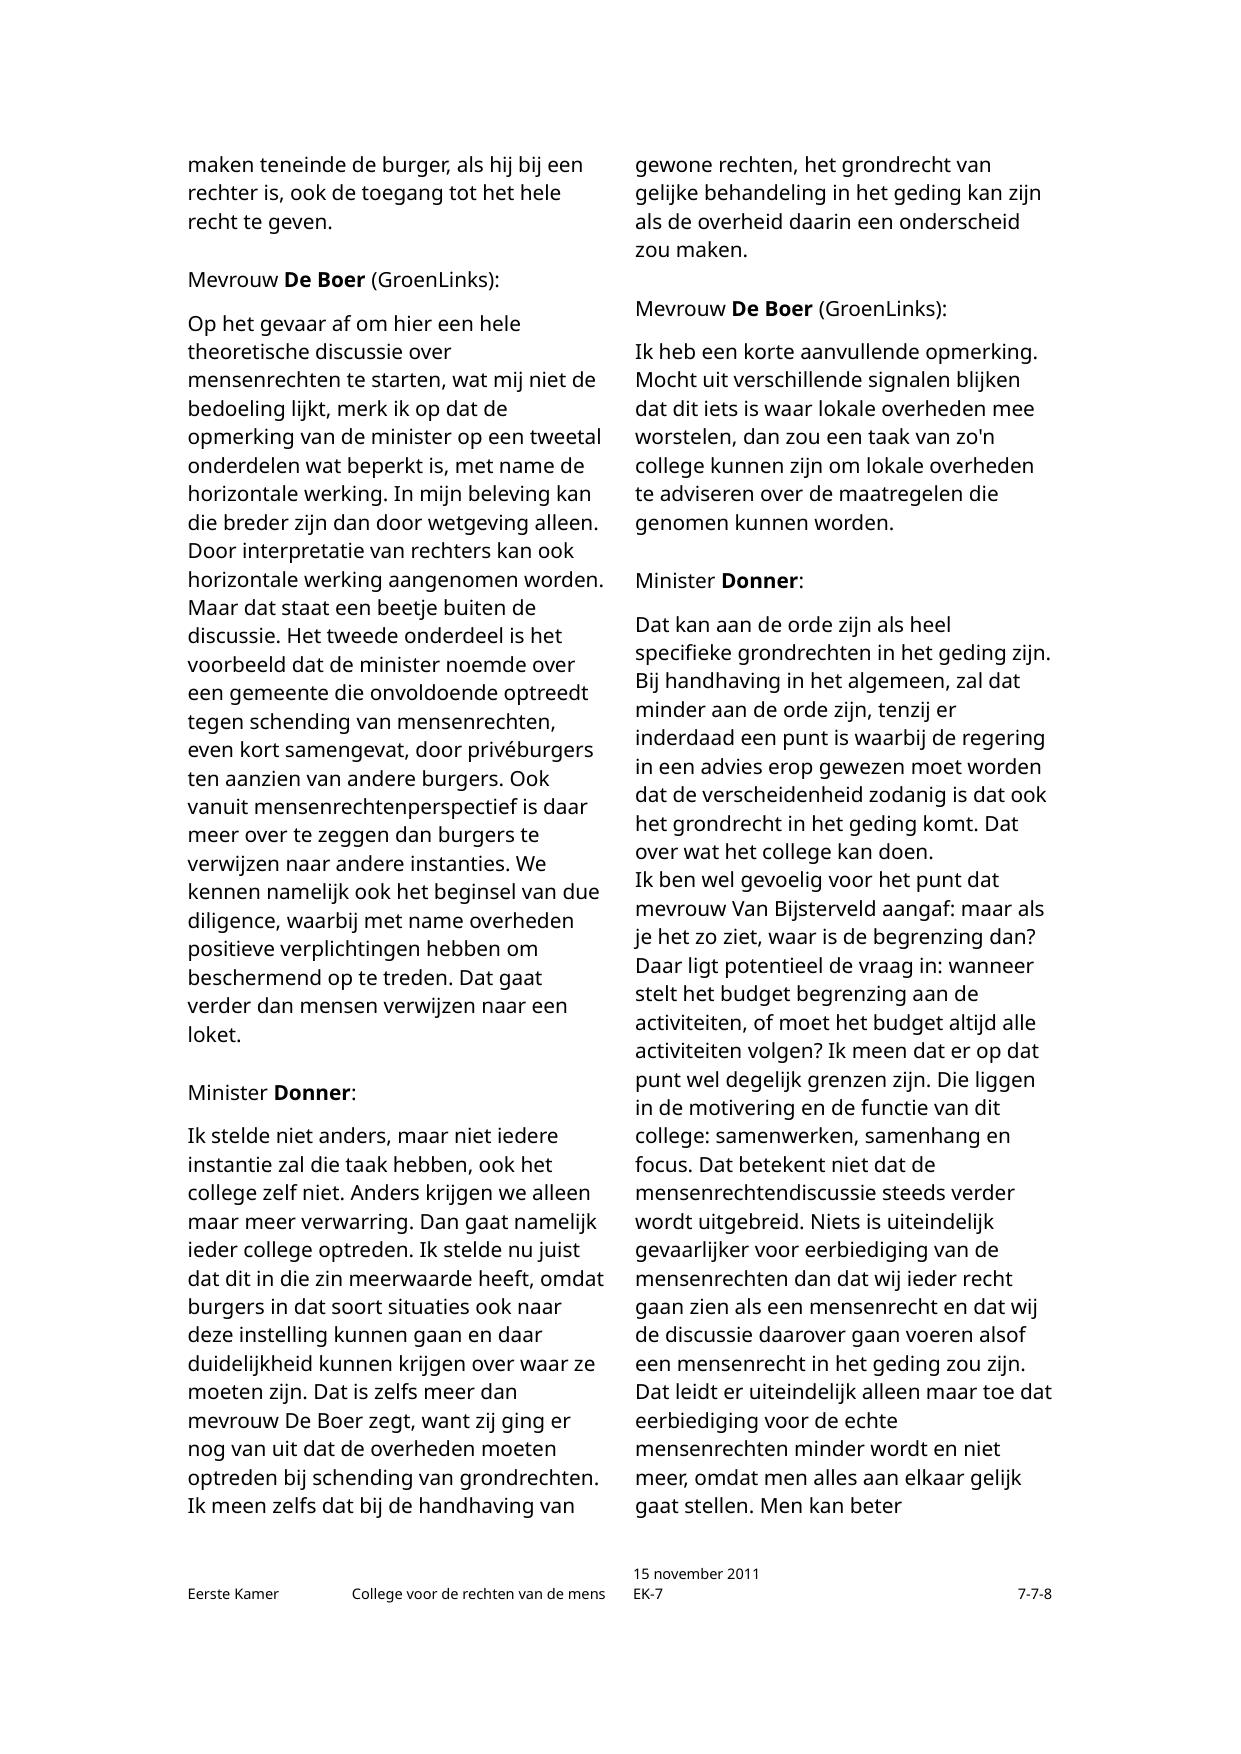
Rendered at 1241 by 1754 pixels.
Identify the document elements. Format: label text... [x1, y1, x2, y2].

text Op het gevaar af om hier een hele theoretische discussie over mensenrechten te starten, wat mij niet de bedoeling lijkt, merk ik op dat de opmerking van de minister op een tweetal onderdelen wat beperkt is, met name de horizontale werking. In mijn beleving kan die breder zijn dan door wetgeving alleen. Door interpretatie van rechters kan ook horizontale werking aangenomen worden. Maar dat staat een beetje buiten de discussie. Het tweede onderdeel is het voorbeeld dat de minister noemde over een gemeente die onvoldoende optreedt tegen schending van mensenrechten, even kort samengevat, door privéburgers ten aanzien van andere burgers. Ook vanuit mensenrechtenperspectief is daar meer over te zeggen dan burgers te verwijzen naar andere instanties. We kennen namelijk ook het beginsel van due diligence, waarbij met name overheden positieve verplichtingen hebben om beschermend op te treden. Dat gaat verder dan mensen verwijzen naar een loket. [187, 309, 605, 1048]
text Mevrouw De Boer (GroenLinks): [187, 265, 605, 294]
text Ik stelde niet anders, maar niet iedere instantie zal die taak hebben, ook het college zelf niet. Anders krijgen we alleen maar meer verwarring. Dan gaat namelijk ieder college optreden. Ik stelde nu juist dat dit in die zin meerwaarde heeft, omdat burgers in dat soort situaties ook naar deze instelling kunnen gaan en daar duidelijkheid kunnen krijgen over waar ze moeten zijn. Dat is zelfs meer dan mevrouw De Boer zegt, want zij ging er nog van uit dat de overheden moeten optreden bij schending van grondrechten. Ik meen zelfs dat bij de handhaving van [187, 1122, 605, 1520]
text Ik heb een korte aanvullende opmerking. Mocht uit verschillende signalen blijken dat dit iets is waar lokale overheden mee worstelen, dan zou een taak van zo'n college kunnen zijn om lokale overheden te adviseren over de maatregelen die genomen kunnen worden. [635, 337, 1053, 536]
text maken teneinde de burger, als hij bij een rechter is, ook de toegang tot het hele recht te geven. [187, 150, 605, 235]
text Minister Donner: [187, 1078, 605, 1107]
text Minister Donner: [635, 566, 1053, 595]
text Ik ben wel gevoelig voor het punt dat mevrouw Van Bijsterveld aangaf: maar als je het zo ziet, waar is de begrenzing dan? Daar ligt potentieel de vraag in: wanneer stelt het budget begrenzing aan de activiteiten, of moet het budget altijd alle activiteiten volgen? Ik meen dat er op dat punt wel degelijk grenzen zijn. Die liggen in de motivering en de functie van dit college: samenwerken, samenhang en focus. Dat betekent niet dat de mensenrechtendiscussie steeds verder wordt uitgebreid. Niets is uiteindelijk gevaarlijker voor eerbiediging van de mensenrechten dan dat wij ieder recht gaan zien als een mensenrecht en dat wij de discussie daarover gaan voeren alsof een mensenrecht in het geding zou zijn. Dat leidt er uiteindelijk alleen maar toe dat eerbiediging voor de echte mensenrechten minder wordt en niet meer, omdat men alles aan elkaar gelijk gaat stellen. Men kan beter [635, 866, 1053, 1520]
text Dat kan aan de orde zijn als heel specifieke grondrechten in het geding zijn. Bij handhaving in het algemeen, zal dat minder aan de orde zijn, tenzij er inderdaad een punt is waarbij de regering in een advies erop gewezen moet worden dat de verscheidenheid zodanig is dat ook het grondrecht in het geding komt. Dat over wat het college kan doen. [635, 610, 1053, 866]
text Mevrouw De Boer (GroenLinks): [635, 294, 1053, 322]
text gewone rechten, het grondrecht van gelijke behandeling in het geding kan zijn als de overheid daarin een onderscheid zou maken. [635, 150, 1053, 264]
